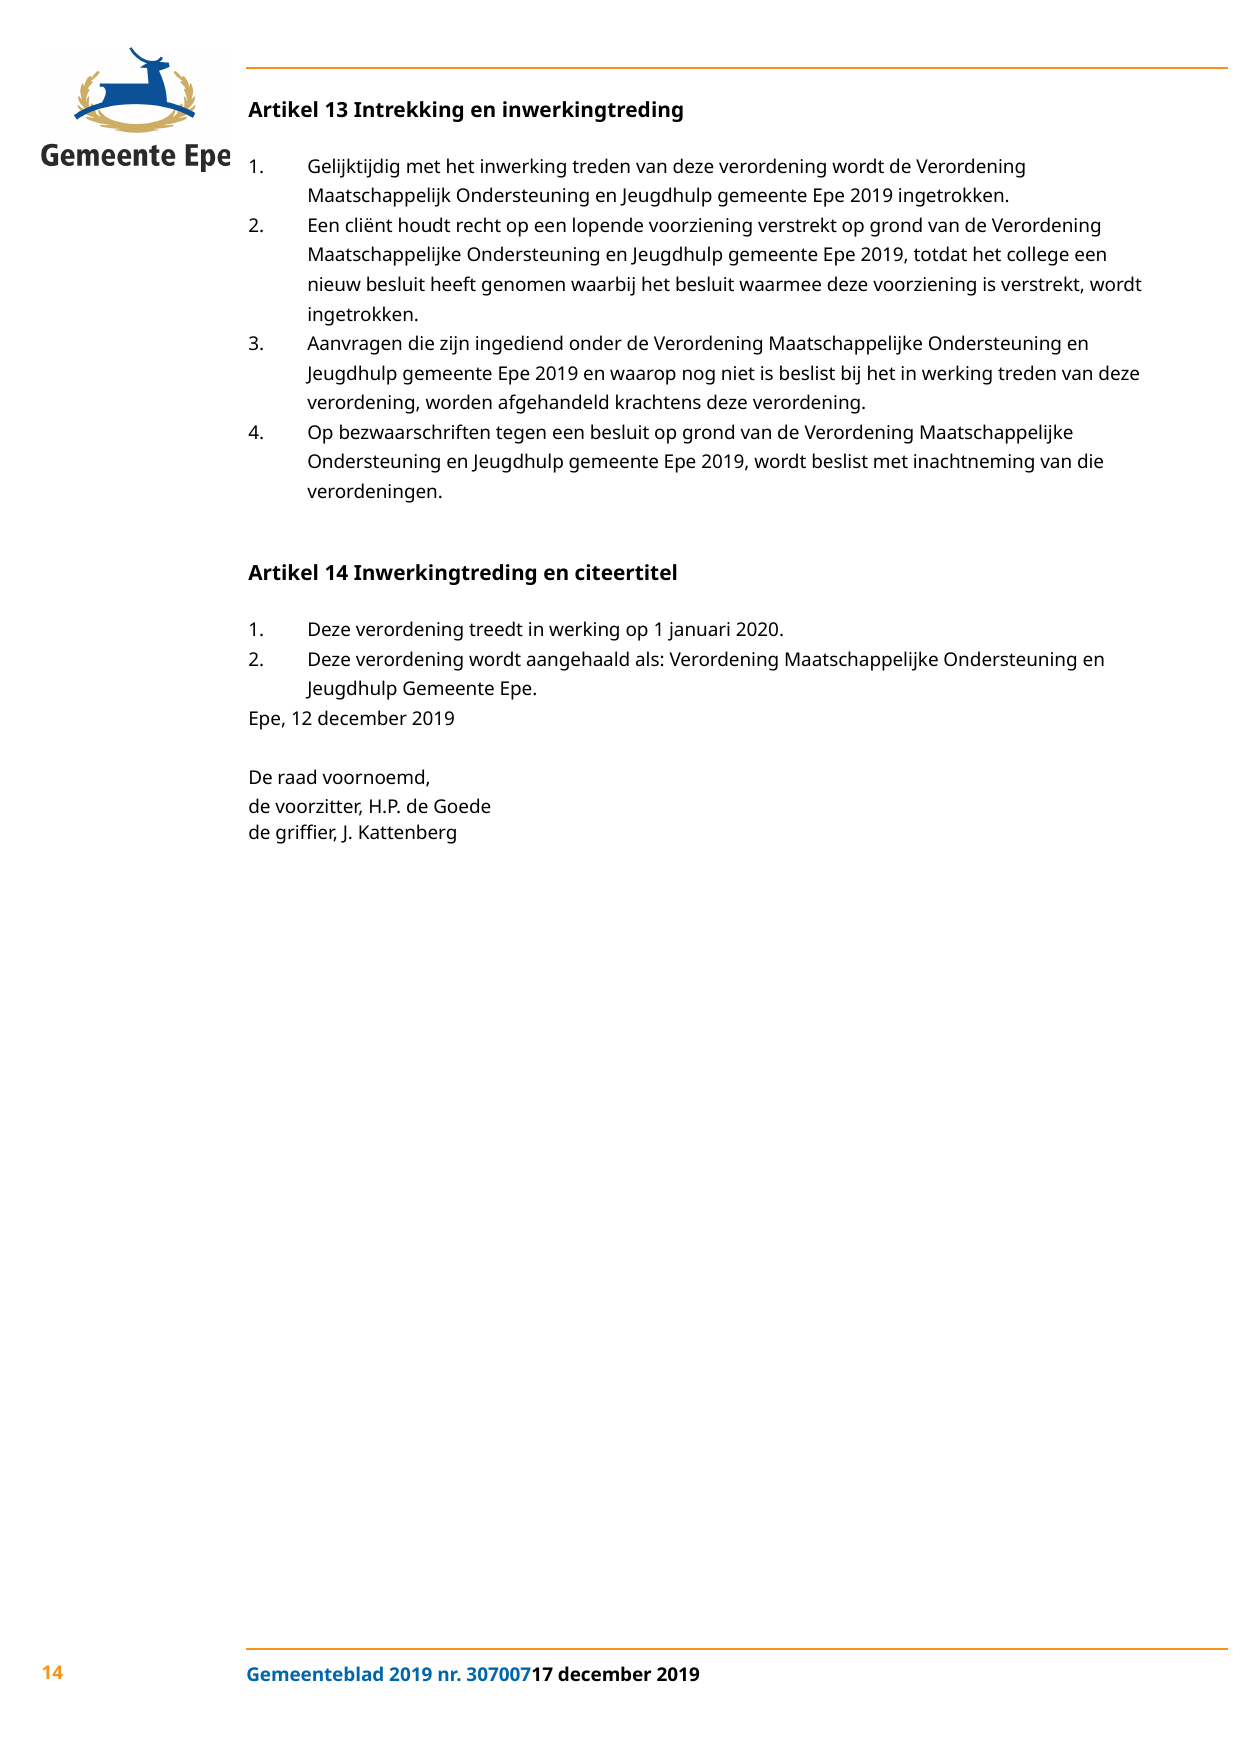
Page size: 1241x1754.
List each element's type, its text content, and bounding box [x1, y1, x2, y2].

text de griffier, J. Kattenberg [248, 819, 1152, 845]
list Deze verordening wordt aangehaald als: Verordening Maatschappelijke Ondersteuning en Jeugdhulp Gemeente Epe. [248, 646, 1152, 701]
text De raad voornoemd, [248, 764, 1152, 790]
list Een cliënt houdt recht op een lopende voorziening verstrekt op grond van de Verordening Maatschappelijke Ondersteuning en Jeugdhulp gemeente Epe 2019, totdat het college een nieuw besluit heeft genomen waarbij het besluit waarmee deze voorziening is verstrekt, wordt ingetrokken. [248, 212, 1152, 326]
text Artikel 14 Inwerkingtreding en citeertitel [248, 558, 1152, 587]
picture [41, 47, 231, 172]
text Epe, 12 december 2019 [248, 705, 1152, 731]
text de voorzitter, H.P. de Goede [248, 794, 1152, 819]
list Deze verordening treedt in werking op 1 januari 2020. [248, 616, 1152, 642]
text Artikel 13 Intrekking en inwerkingtreding [248, 95, 1152, 123]
list Gelijktijdig met het inwerking treden van deze verordening wordt de Verordening Maatschappelijk Ondersteuning en Jeugdhulp gemeente Epe 2019 ingetrokken. [248, 153, 1152, 208]
list Aanvragen die zijn ingediend onder de Verordening Maatschappelijke Ondersteuning en Jeugdhulp gemeente Epe 2019 en waarop nog niet is beslist bij het in werking treden van deze verordening, worden afgehandeld krachtens deze verordening. [248, 330, 1152, 415]
list Op bezwaarschriften tegen een besluit op grond van de Verordening Maatschappelijke Ondersteuning en Jeugdhulp gemeente Epe 2019, wordt beslist met inachtneming van die verordeningen. [248, 419, 1152, 504]
